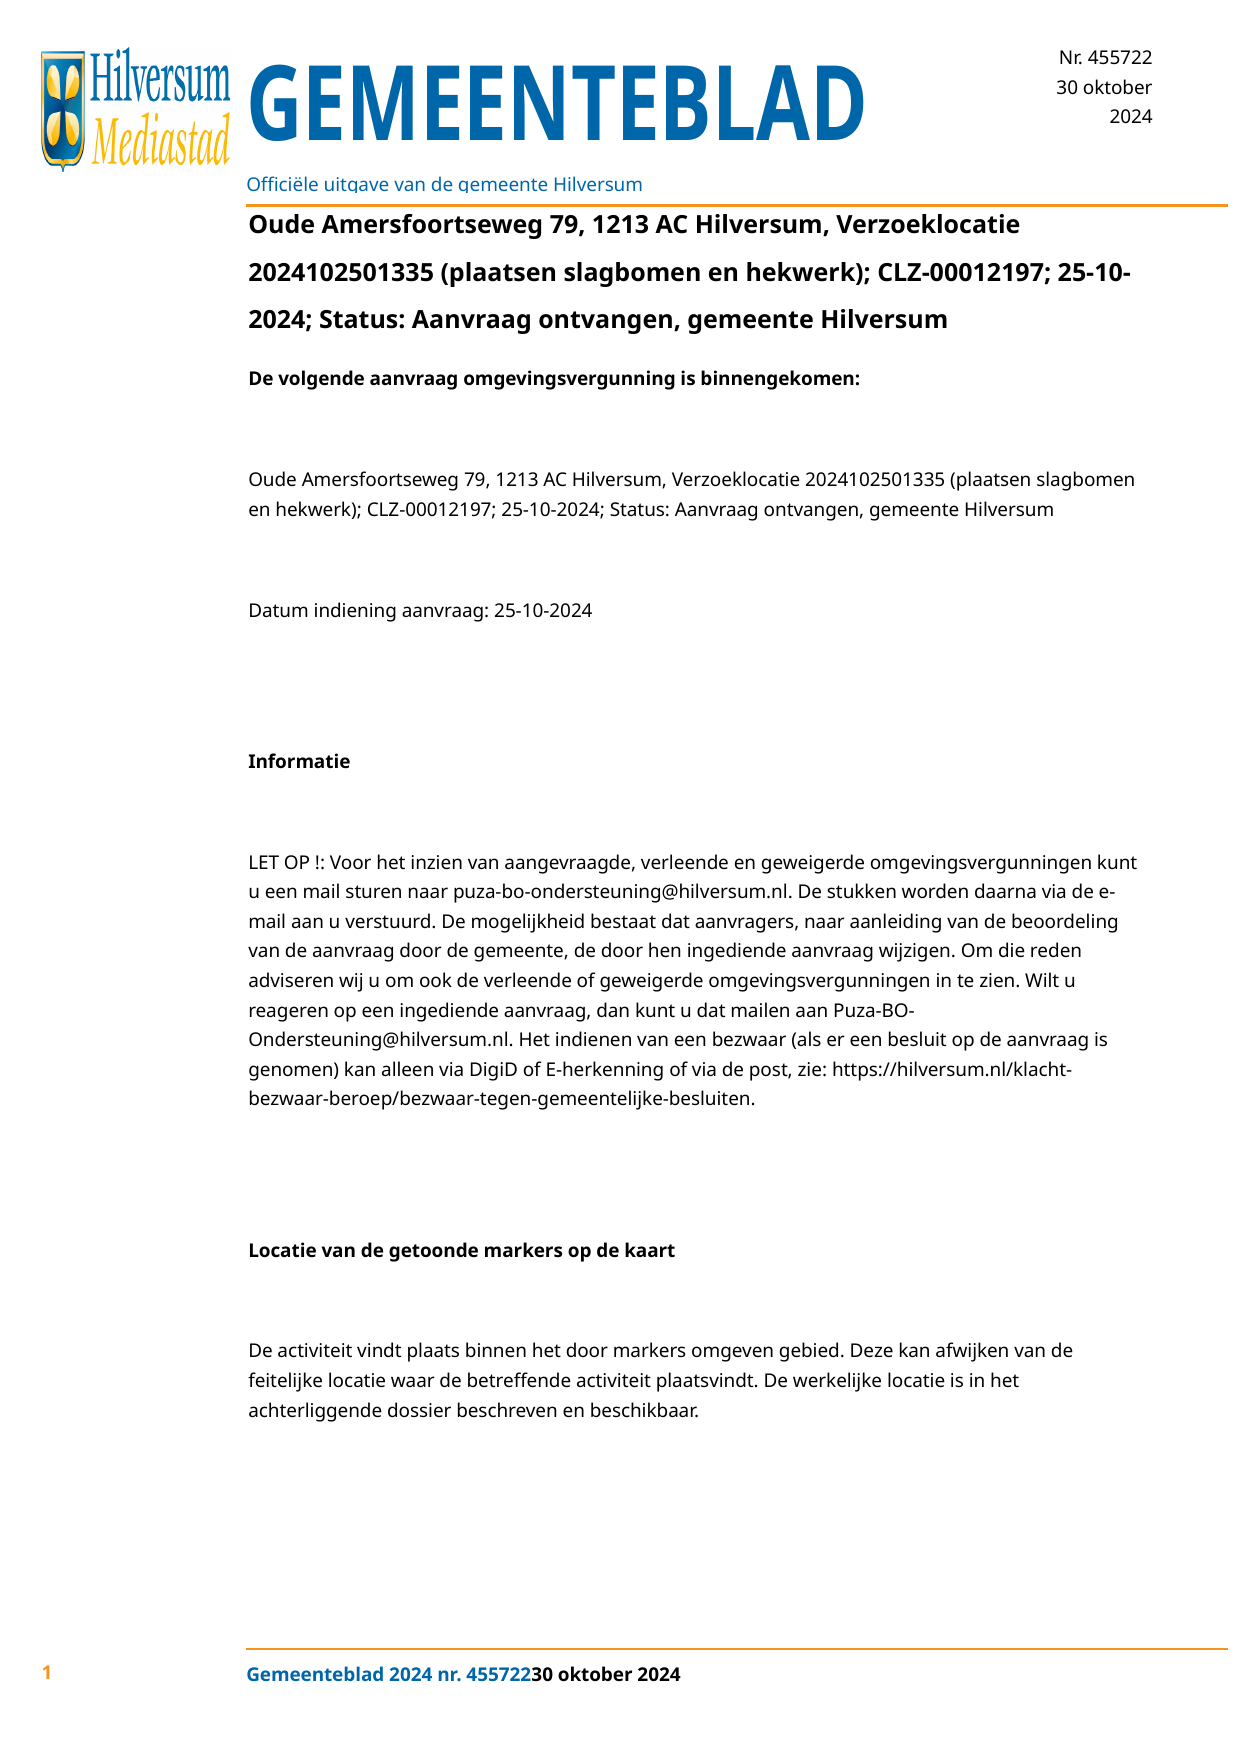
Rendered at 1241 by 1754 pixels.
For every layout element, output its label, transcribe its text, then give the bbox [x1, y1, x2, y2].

text LET OP !: Voor het inzien van aangevraagde, verleende en geweigerde omgevingsvergunningen kunt u een mail sturen naar puza-bo-ondersteuning@hilversum.nl. De stukken worden daarna via de e-mail aan u verstuurd. De mogelijkheid bestaat dat aanvragers, naar aanleiding van de beoordeling van de aanvraag door de gemeente, de door hen ingediende aanvraag wijzigen. Om die reden adviseren wij u om ook de verleende of geweigerde omgevingsvergunningen in te zien. Wilt u reageren op een ingediende aanvraag, dan kunt u dat mailen aan Puza-BO-Ondersteuning@hilversum.nl. Het indienen van een bezwaar (als er een besluit op de aanvraag is genomen) kan alleen via DigiD of E-herkenning of via de post, zie: https://hilversum.nl/klacht-bezwaar-beroep/bezwaar-tegen-gemeentelijke-besluiten. [248, 849, 1152, 1111]
picture [41, 47, 231, 172]
text Oude Amersfoortseweg 79, 1213 AC Hilversum, Verzoeklocatie 2024102501335 (plaatsen slagbomen en hekwerk); CLZ-00012197; 25-10-2024; Status: Aanvraag ontvangen, gemeente Hilversum [248, 207, 1152, 336]
text De activiteit vindt plaats binnen het door markers omgeven gebied. Deze kan afwijken van de feitelijke locatie waar de betreffende activiteit plaatsvindt. De werkelijke locatie is in het achterliggende dossier beschreven en beschikbaar. [248, 1338, 1152, 1422]
text Oude Amersfoortseweg 79, 1213 AC Hilversum, Verzoeklocatie 2024102501335 (plaatsen slagbomen en hekwerk); CLZ-00012197; 25-10-2024; Status: Aanvraag ontvangen, gemeente Hilversum [248, 466, 1152, 522]
text Datum indiening aanvraag: 25-10-2024 [248, 597, 1152, 622]
text Informatie [248, 748, 1152, 774]
text Locatie van de getoonde markers op de kaart [248, 1237, 1152, 1262]
text De volgende aanvraag omgevingsvergunning is binnengekomen: [248, 366, 1152, 391]
